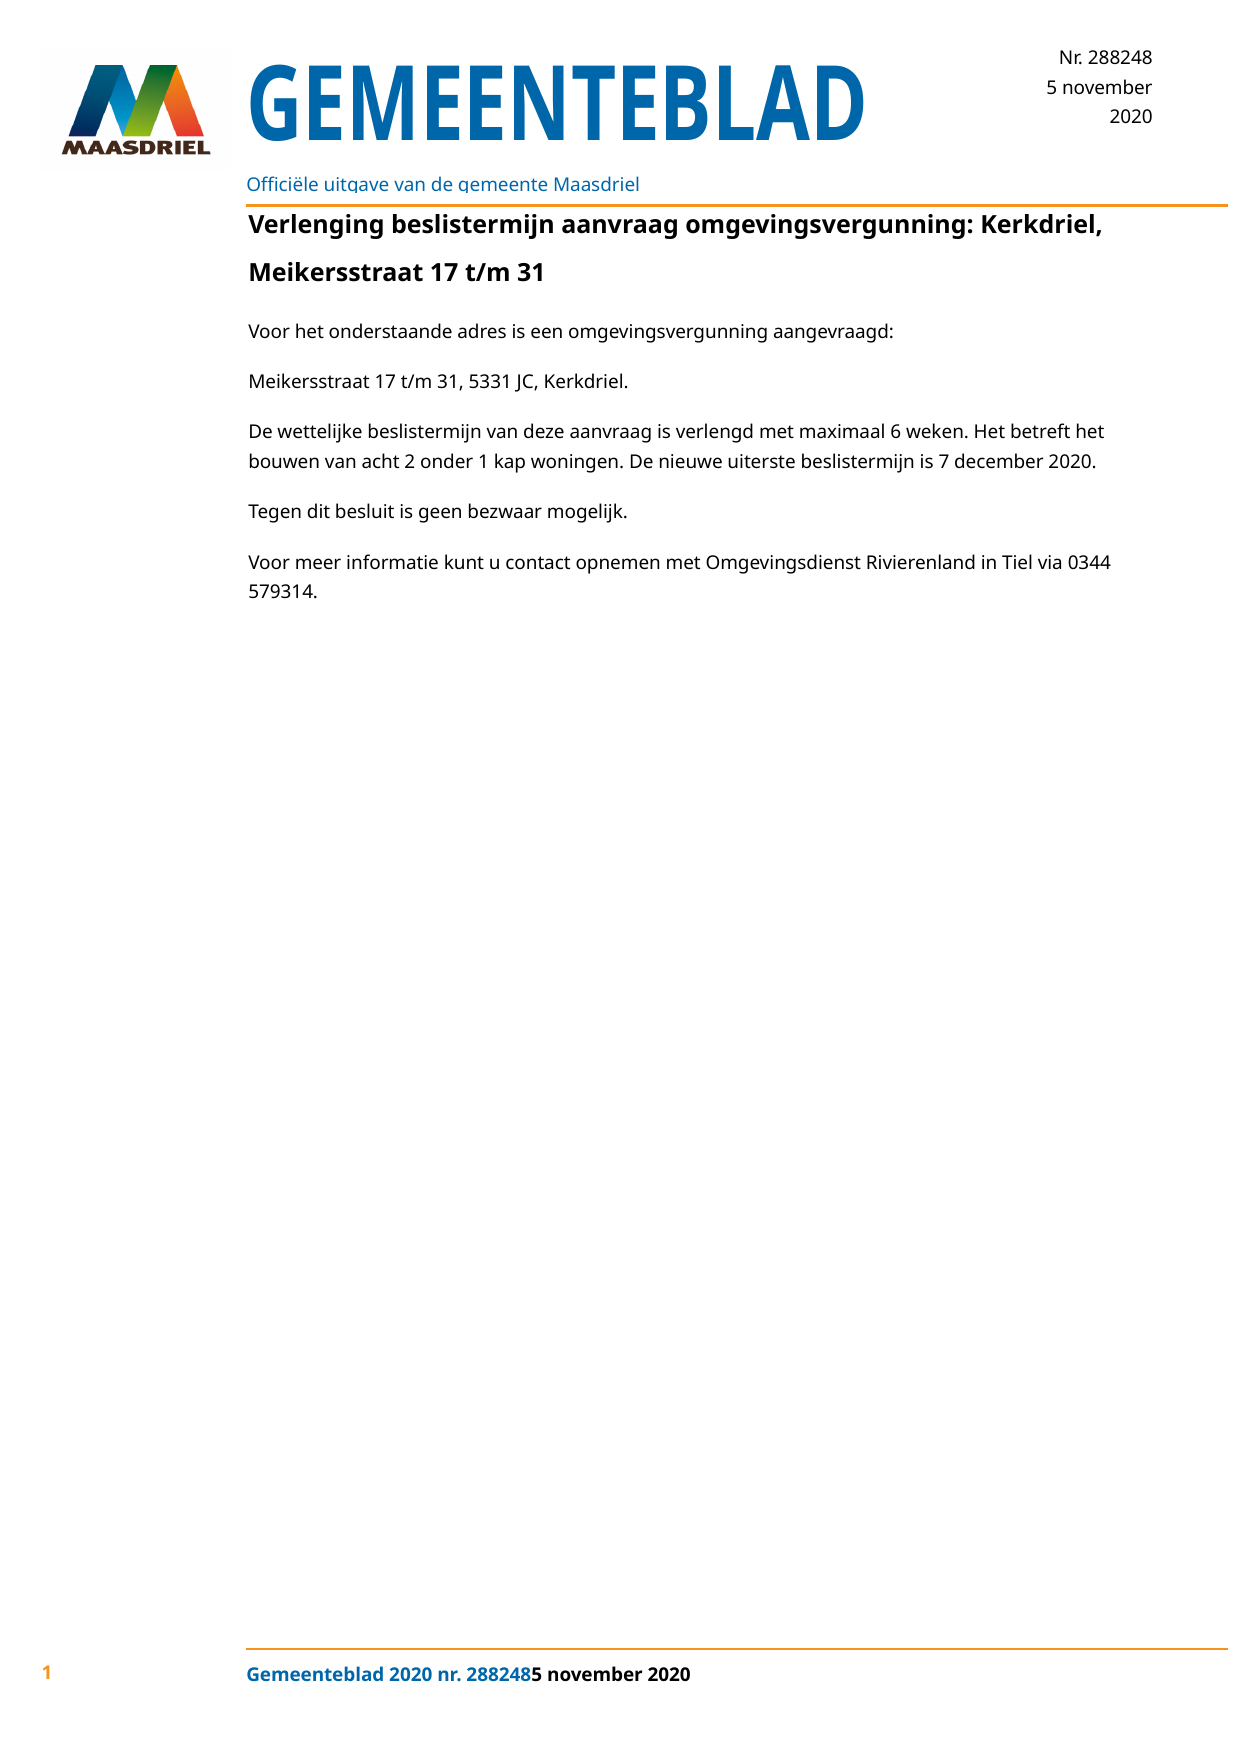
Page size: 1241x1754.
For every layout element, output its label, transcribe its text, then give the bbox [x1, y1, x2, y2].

text Meikersstraat 17 t/m 31, 5331 JC, Kerkdriel. [248, 368, 1152, 394]
text De wettelijke beslistermijn van deze aanvraag is verlengd met maximaal 6 weken. Het betreft het bouwen van acht 2 onder 1 kap woningen. De nieuwe uiterste beslistermijn is 7 december 2020. [248, 419, 1152, 474]
picture [41, 47, 231, 172]
text Tegen dit besluit is geen bezwaar mogelijk. [248, 499, 1152, 524]
text Voor meer informatie kunt u contact opnemen met Omgevingsdienst Rivierenland in Tiel via 0344 579314. [248, 549, 1152, 604]
text Verlenging beslistermijn aanvraag omgevingsvergunning: Kerkdriel, Meikersstraat 17 t/m 31 [248, 207, 1152, 288]
text Voor het onderstaande adres is een omgevingsvergunning aangevraagd: [248, 318, 1152, 344]
